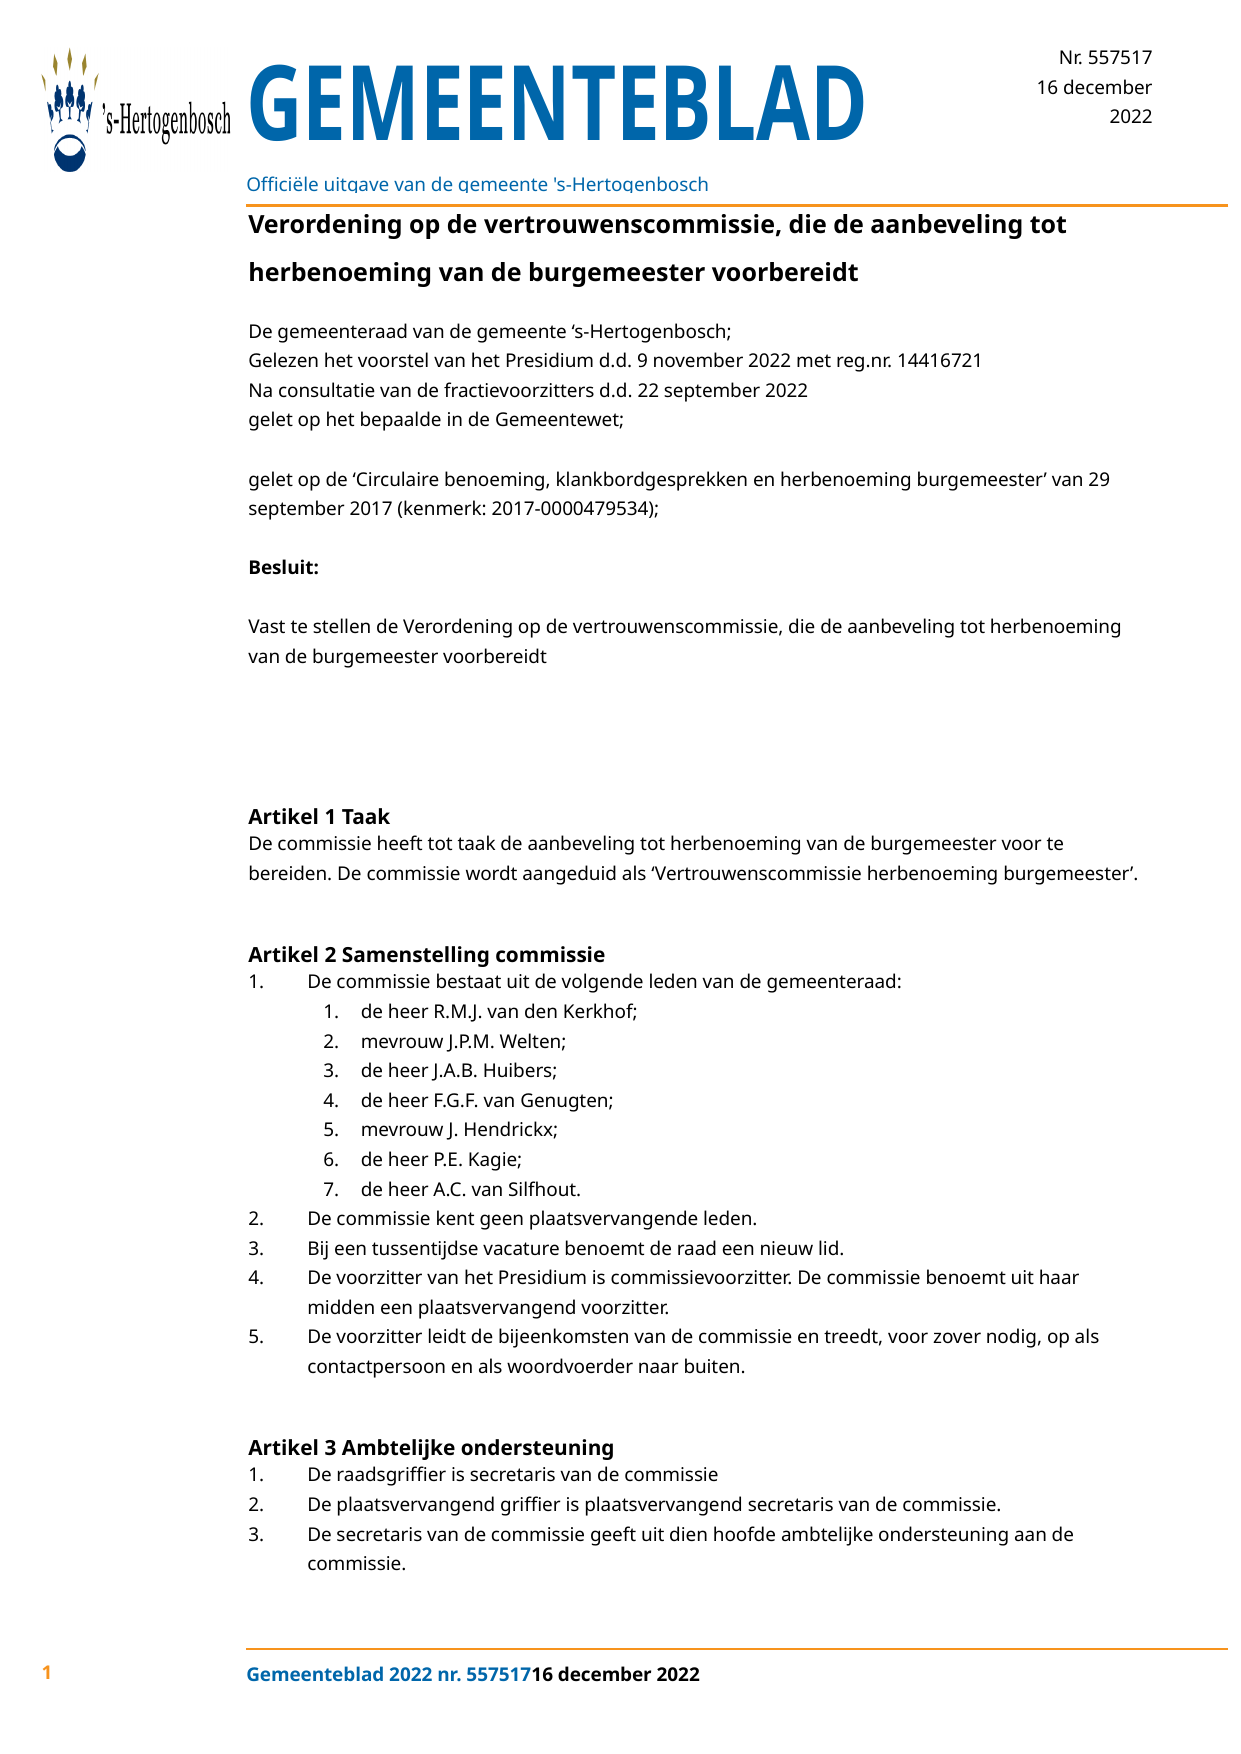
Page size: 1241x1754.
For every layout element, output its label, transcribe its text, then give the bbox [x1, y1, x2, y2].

text Verordening op de vertrouwenscommissie, die de aanbeveling tot herbenoeming van de burgemeester voorbereidt [248, 207, 1152, 288]
text Artikel 3 Ambtelijke ondersteuning [248, 1433, 1152, 1462]
list De commissie kent geen plaatsvervangende leden. [248, 1205, 1152, 1231]
text Artikel 2 Samenstelling commissie [248, 940, 1152, 969]
text gelet op de ‘Circulaire benoeming, klankbordgesprekken en herbenoeming burgemeester’ van 29 september 2017 (kenmerk: 2017-0000479534); [248, 466, 1152, 521]
list de heer A.C. van Silfhout. [323, 1176, 1152, 1201]
list de heer R.M.J. van den Kerkhof; [323, 998, 1152, 1024]
list De plaatsvervangend griffier is plaatsvervangend secretaris van de commissie. [248, 1491, 1152, 1517]
text Vast te stellen de Verordening op de vertrouwenscommissie, die de aanbeveling tot herbenoeming van de burgemeester voorbereidt [248, 614, 1152, 669]
list Bij een tussentijdse vacature benoemt de raad een nieuw lid. [248, 1235, 1152, 1261]
list mevrouw J. Hendrickx; [323, 1117, 1152, 1142]
list De voorzitter van het Presidium is commissievoorzitter. De commissie benoemt uit haar midden een plaatsvervangend voorzitter. [248, 1264, 1152, 1320]
list mevrouw J.P.M. Welten; [323, 1028, 1152, 1053]
text Artikel 1 Taak [248, 802, 1152, 831]
list De secretaris van de commissie geeft uit dien hoofde ambtelijke ondersteuning aan de commissie. [248, 1521, 1152, 1576]
text Na consultatie van de fractievoorzitters d.d. 22 september 2022 [248, 377, 1152, 403]
text gelet op het bepaalde in de Gemeentewet; [248, 407, 1152, 432]
list de heer F.G.F. van Genugten; [323, 1087, 1152, 1113]
text Besluit: [248, 554, 1152, 580]
list De raadsgriffier is secretaris van de commissie [248, 1462, 1152, 1487]
text Gelezen het voorstel van het Presidium d.d. 9 november 2022 met reg.nr. 14416721 [248, 347, 1152, 373]
text De gemeenteraad van de gemeente ‘s-Hertogenbosch; [248, 318, 1152, 344]
list de heer P.E. Kagie; [323, 1146, 1152, 1172]
text De commissie heeft tot taak de aanbeveling tot herbenoeming van de burgemeester voor te bereiden. De commissie wordt aangeduid als ‘Vertrouwenscommissie herbenoeming burgemeester’. [248, 831, 1152, 886]
list de heer J.A.B. Huibers; [323, 1057, 1152, 1083]
picture [41, 47, 231, 172]
list De commissie bestaat uit de volgende leden van de gemeenteraad: [248, 969, 1152, 994]
list De voorzitter leidt de bijeenkomsten van de commissie en treedt, voor zover nodig, op als contactpersoon en als woordvoerder naar buiten. [248, 1324, 1152, 1379]
